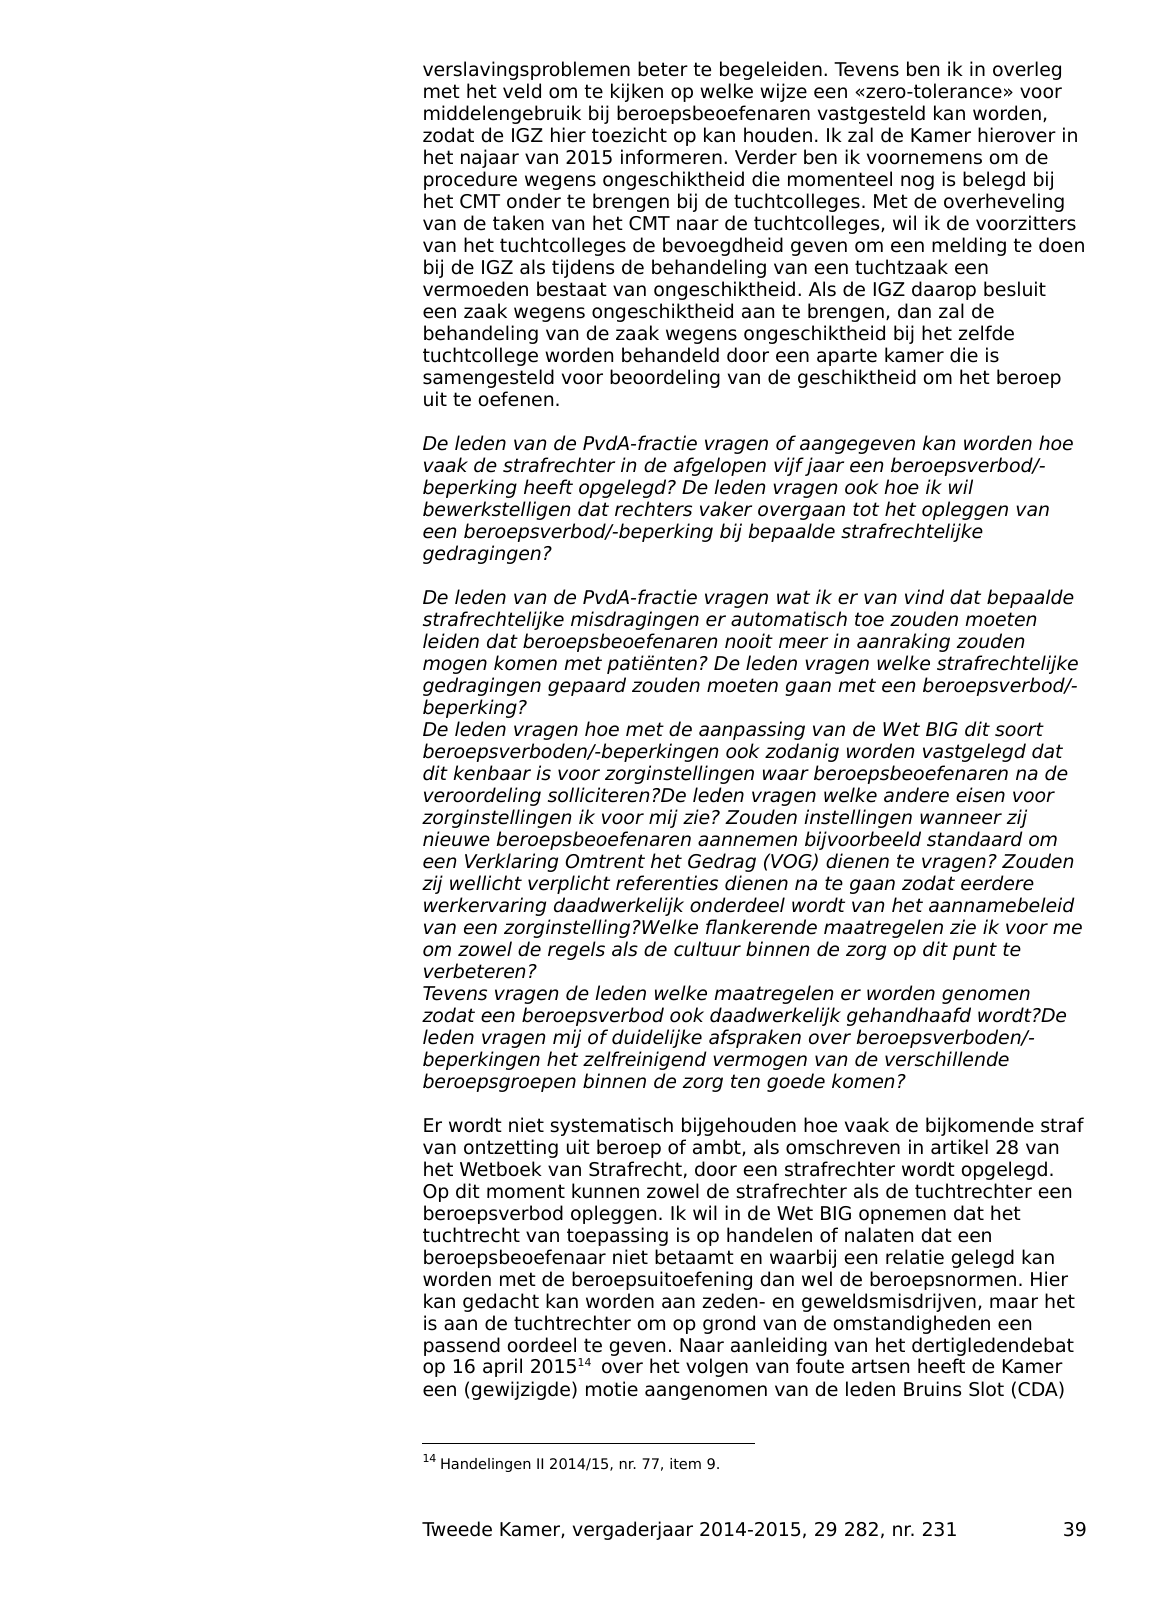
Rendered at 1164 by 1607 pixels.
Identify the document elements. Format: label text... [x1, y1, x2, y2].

text De leden van de PvdA-fractie vragen wat ik er van vind dat bepaalde strafrechtelijke misdragingen er automatisch toe zouden moeten leiden dat beroepsbeoefenaren nooit meer in aanraking zouden mogen komen met patiënten? De leden vragen welke strafrechtelijke gedragingen gepaard zouden moeten gaan met een beroepsverbod/-beperking? [422, 587, 1087, 719]
text verslavingsproblemen beter te begeleiden. Tevens ben ik in overleg met het veld om te kijken op welke wijze een «zero-tolerance» voor middelengebruik bij beroepsbeoefenaren vastgesteld kan worden, zodat de IGZ hier toezicht op kan houden. Ik zal de Kamer hierover in het najaar van 2015 informeren. Verder ben ik voornemens om de procedure wegens ongeschiktheid die momenteel nog is belegd bij het CMT onder te brengen bij de tuchtcolleges. Met de overheveling van de taken van het CMT naar de tuchtcolleges, wil ik de voorzitters van het tuchtcolleges de bevoegdheid geven om een melding te doen bij de IGZ als tijdens de behandeling van een tuchtzaak een vermoeden bestaat van ongeschiktheid. Als de IGZ daarop besluit een zaak wegens ongeschiktheid aan te brengen, dan zal de behandeling van de zaak wegens ongeschiktheid bij het zelfde tuchtcollege worden behandeld door een aparte kamer die is samengesteld voor beoordeling van de geschiktheid om het beroep uit te oefenen. [422, 59, 1087, 411]
text Handelingen II 2014/15, nr. 77, item 9. [422, 1452, 1087, 1474]
text Er wordt niet systematisch bijgehouden hoe vaak de bijkomende straf van ontzetting uit beroep of ambt, als omschreven in artikel 28 van het Wetboek van Strafrecht, door een strafrechter wordt opgelegd. Op dit moment kunnen zowel de strafrechter als de tuchtrechter een beroepsverbod opleggen. Ik wil in de Wet BIG opnemen dat het tuchtrecht van toepassing is op handelen of nalaten dat een beroepsbeoefenaar niet betaamt en waarbij een relatie gelegd kan worden met de beroepsuitoefening dan wel de beroepsnormen. Hier kan gedacht kan worden aan zeden- en geweldsmisdrijven, maar het is aan de tuchtrechter om op grond van de omstandigheden een passend oordeel te geven. Naar aanleiding van het dertigledendebat op 16 april 2015 over het volgen van foute artsen heeft de Kamer een (gewijzigde) motie aangenomen van de leden Bruins Slot (CDA) [422, 1115, 1087, 1400]
text De leden vragen hoe met de aanpassing van de Wet BIG dit soort beroepsverboden/-beperkingen ook zodanig worden vastgelegd dat dit kenbaar is voor zorginstellingen waar beroepsbeoefenaren na de veroordeling solliciteren?De leden vragen welke andere eisen voor zorginstellingen ik voor mij zie? Zouden instellingen wanneer zij nieuwe beroepsbeoefenaren aannemen bijvoorbeeld standaard om een Verklaring Omtrent het Gedrag (VOG) dienen te vragen? Zouden zij wellicht verplicht referenties dienen na te gaan zodat eerdere werkervaring daadwerkelijk onderdeel wordt van het aannamebeleid van een zorginstelling?Welke flankerende maatregelen zie ik voor me om zowel de regels als de cultuur binnen de zorg op dit punt te verbeteren? [422, 719, 1087, 983]
text Tevens vragen de leden welke maatregelen er worden genomen zodat een beroepsverbod ook daadwerkelijk gehandhaafd wordt?De leden vragen mij of duidelijke afspraken over beroepsverboden/-beperkingen het zelfreinigend vermogen van de verschillende beroepsgroepen binnen de zorg ten goede komen? [422, 983, 1087, 1092]
text De leden van de PvdA-fractie vragen of aangegeven kan worden hoe vaak de strafrechter in de afgelopen vijf jaar een beroepsverbod/-beperking heeft opgelegd? De leden vragen ook hoe ik wil bewerkstelligen dat rechters vaker overgaan tot het opleggen van een beroepsverbod/-beperking bij bepaalde strafrechtelijke gedragingen? [422, 433, 1087, 565]
